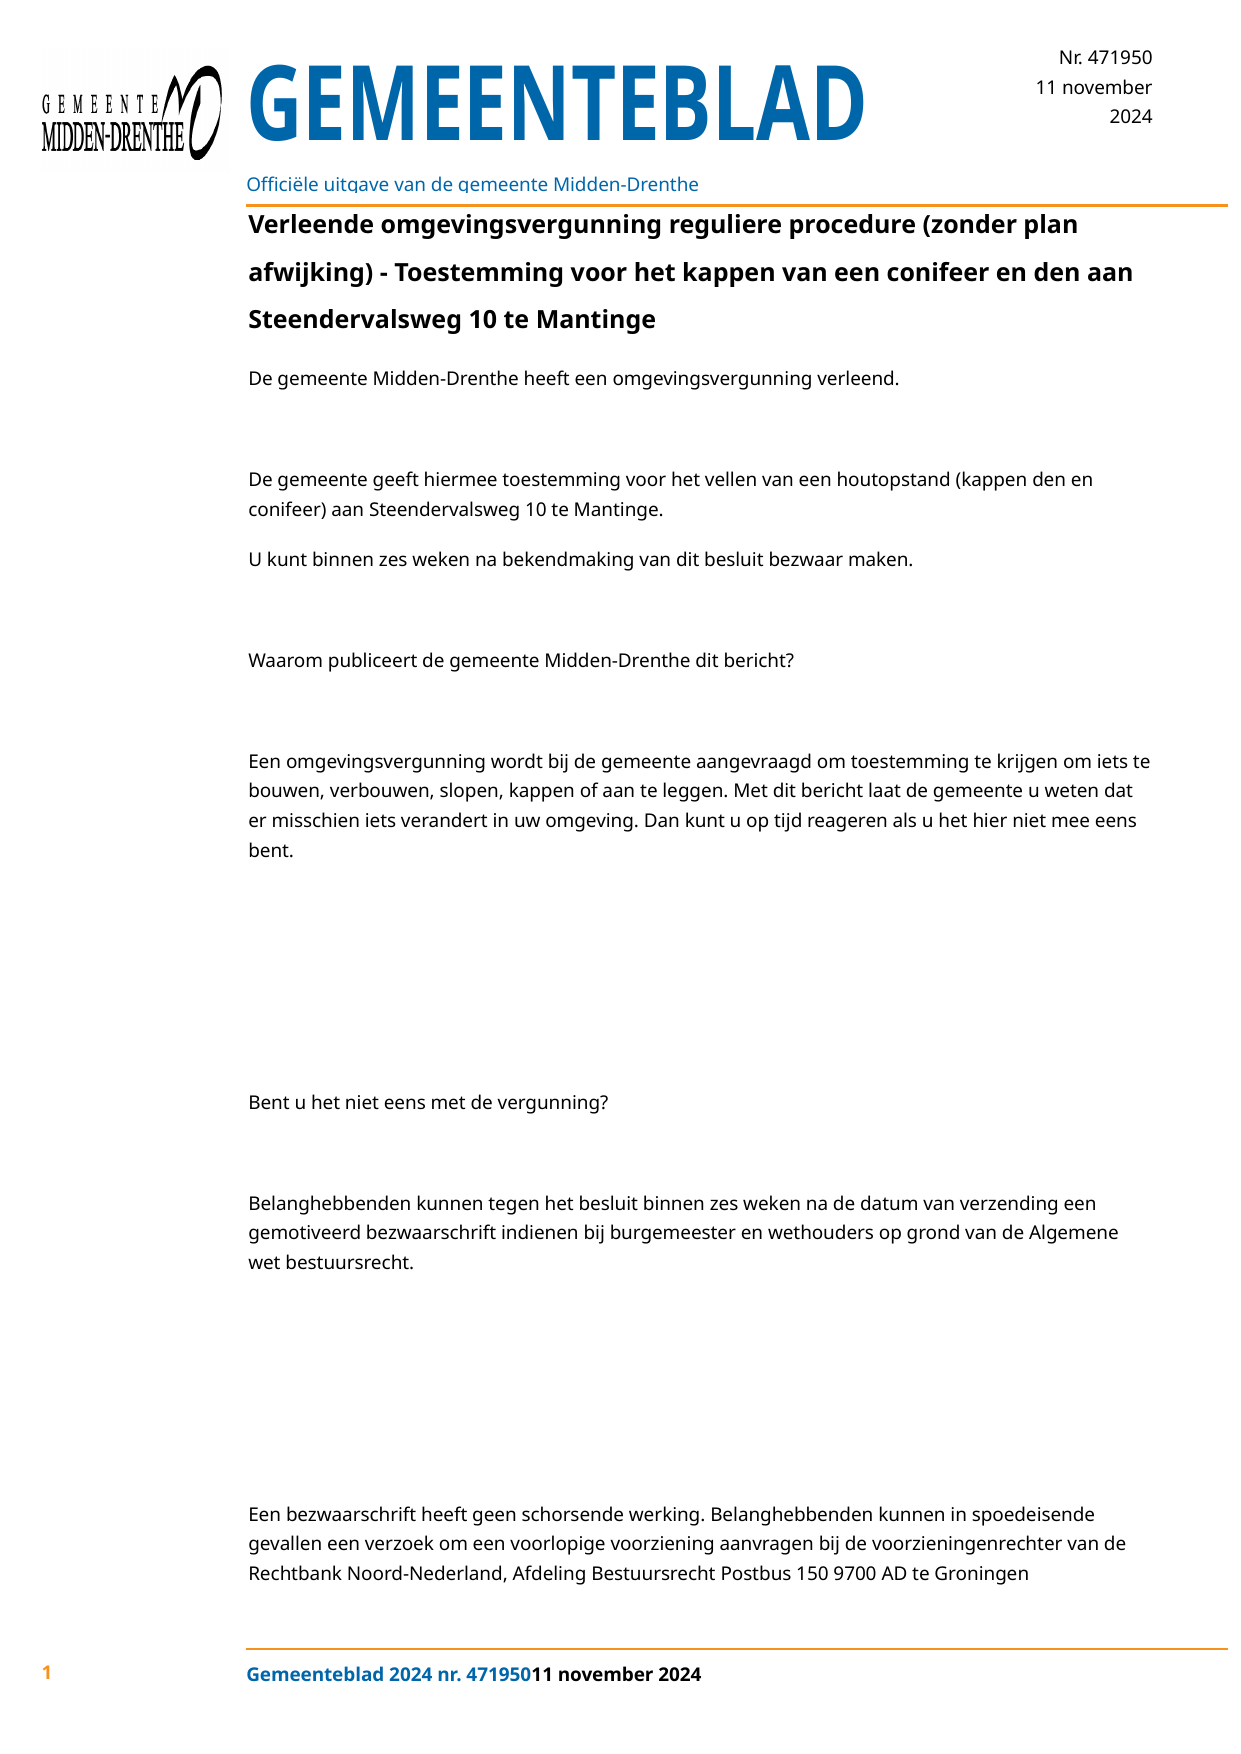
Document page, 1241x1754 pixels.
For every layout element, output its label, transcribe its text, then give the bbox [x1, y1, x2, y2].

text De gemeente Midden-Drenthe heeft een omgevingsvergunning verleend. [248, 366, 1152, 391]
text U kunt binnen zes weken na bekendmaking van dit besluit bezwaar maken. [248, 546, 1152, 572]
text Een omgevingsvergunning wordt bij de gemeente aangevraagd om toestemming te krijgen om iets te bouwen, verbouwen, slopen, kappen of aan te leggen. Met dit bericht laat de gemeente u weten dat er misschien iets verandert in uw omgeving. Dan kunt u op tijd reageren als u het hier niet mee eens bent. [248, 748, 1152, 862]
text Waarom publiceert de gemeente Midden-Drenthe dit bericht? [248, 647, 1152, 673]
text Verleende omgevingsvergunning reguliere procedure (zonder plan afwijking) - Toestemming voor het kappen van een conifeer en den aan Steendervalsweg 10 te Mantinge [248, 207, 1152, 336]
text Belanghebbenden kunnen tegen het besluit binnen zes weken na de datum van verzending een gemotiveerd bezwaarschrift indienen bij burgemeester en wethouders op grond van de Algemene wet bestuursrecht. [248, 1190, 1152, 1274]
text Bent u het niet eens met de vergunning? [248, 1089, 1152, 1114]
text Een bezwaarschrift heeft geen schorsende werking. Belanghebbenden kunnen in spoedeisende gevallen een verzoek om een voorlopige voorziening aanvragen bij de voorzieningenrechter van de Rechtbank Noord-Nederland, Afdeling Bestuursrecht Postbus 150 9700 AD te Groningen [248, 1501, 1152, 1586]
picture [41, 47, 231, 172]
text De gemeente geeft hiermee toestemming voor het vellen van een houtopstand (kappen den en conifeer) aan Steendervalsweg 10 te Mantinge. [248, 466, 1152, 522]
